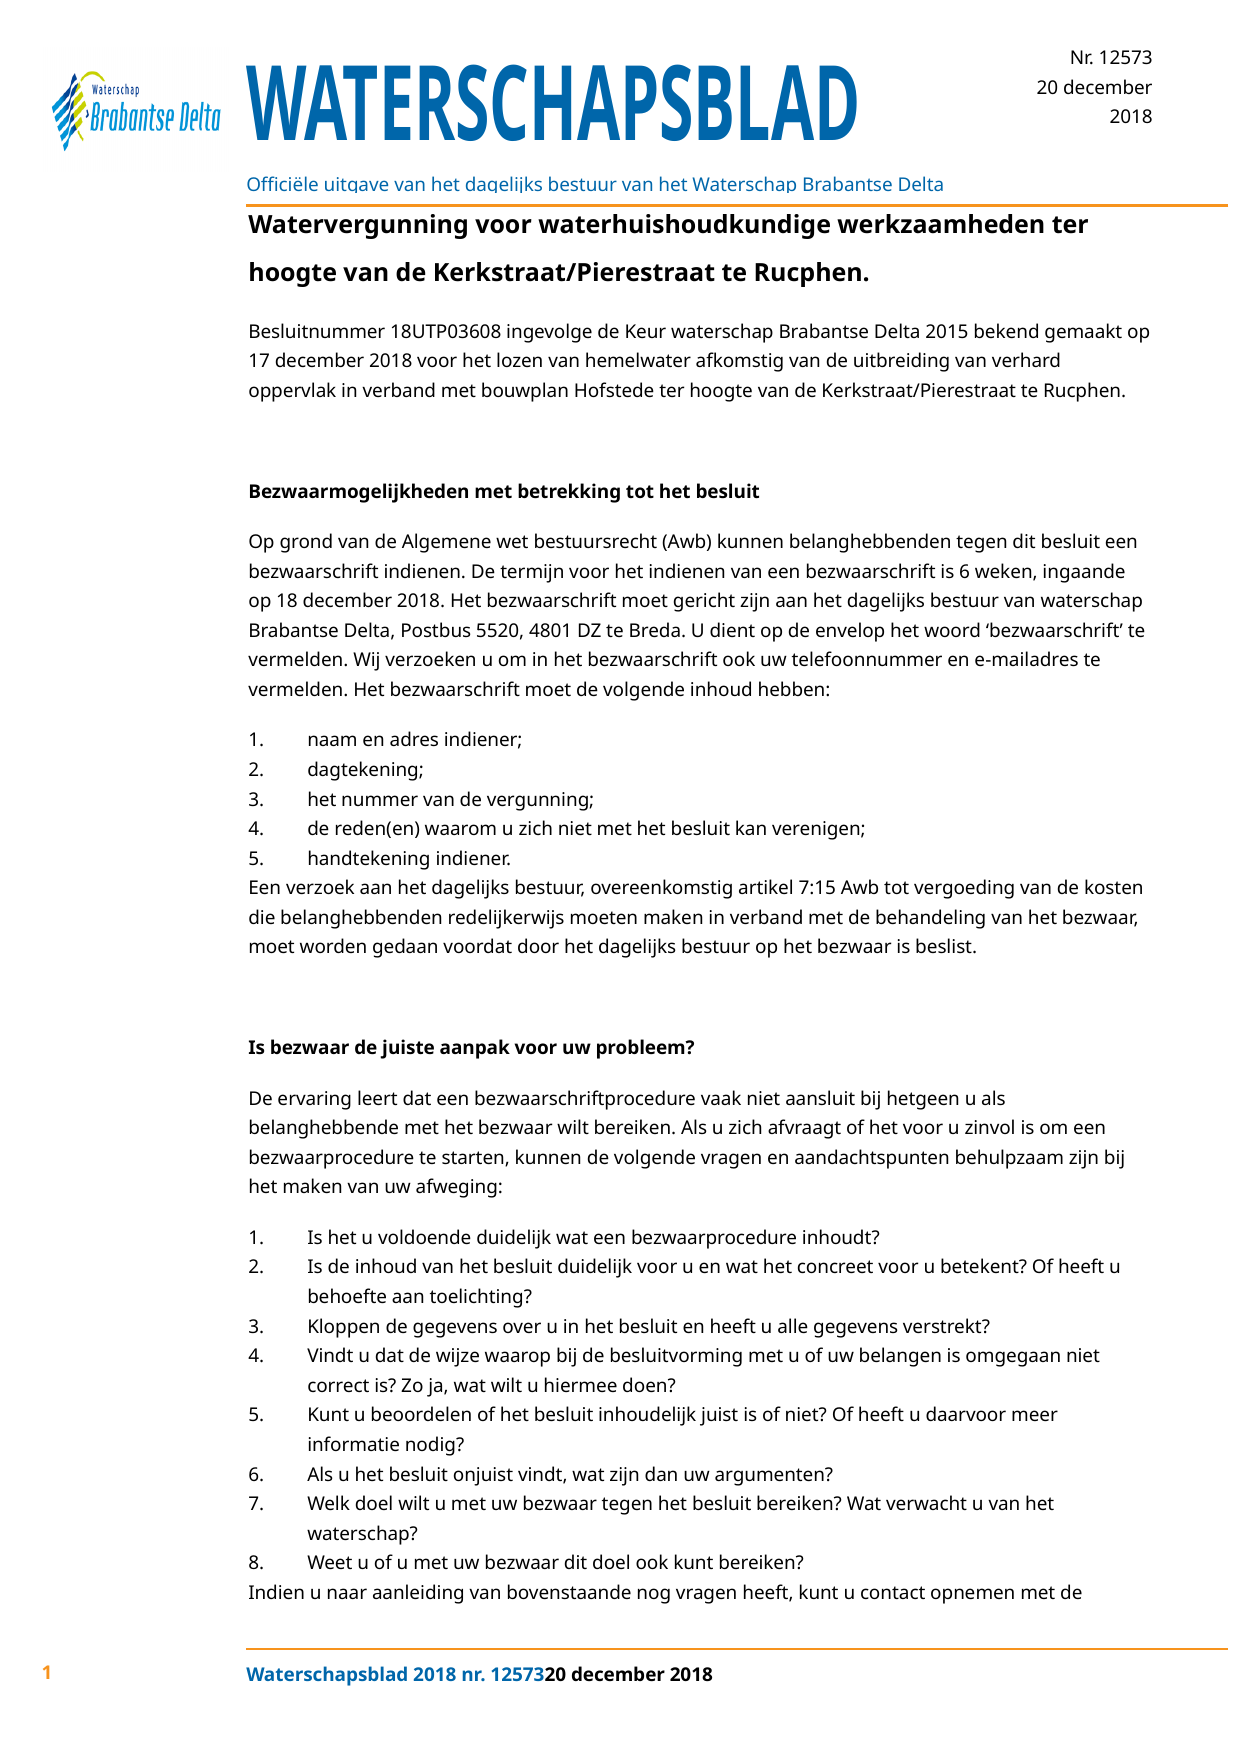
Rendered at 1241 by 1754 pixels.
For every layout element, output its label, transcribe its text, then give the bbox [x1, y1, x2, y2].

text Watervergunning voor waterhuishoudkundige werkzaamheden ter hoogte van de Kerkstraat/Pierestraat te Rucphen. [248, 207, 1152, 288]
picture [41, 47, 231, 172]
list Is het u voldoende duidelijk wat een bezwaarprocedure inhoudt? [248, 1224, 1152, 1250]
list Als u het besluit onjuist vindt, wat zijn dan uw argumenten? [248, 1461, 1152, 1487]
list het nummer van de vergunning; [248, 786, 1152, 812]
list Weet u of u met uw bezwaar dit doel ook kunt bereiken? [248, 1549, 1152, 1575]
list handtekening indiener. [248, 845, 1152, 871]
text Besluitnummer 18UTP03608 ingevolge de Keur waterschap Brabantse Delta 2015 bekend gemaakt op 17 december 2018 voor het lozen van hemelwater afkomstig van de uitbreiding van verhard oppervlak in verband met bouwplan Hofstede ter hoogte van de Kerkstraat/Pierestraat te Rucphen. [248, 318, 1152, 403]
list Vindt u dat de wijze waarop bij de besluitvorming met u of uw belangen is omgegaan niet correct is? Zo ja, wat wilt u hiermee doen? [248, 1342, 1152, 1398]
text Bezwaarmogelijkheden met betrekking tot het besluit [248, 478, 1152, 504]
list dagtekening; [248, 756, 1152, 782]
list Welk doel wilt u met uw bezwaar tegen het besluit bereiken? Wat verwacht u van het waterschap? [248, 1490, 1152, 1546]
list Kloppen de gegevens over u in het besluit en heeft u alle gegevens verstrekt? [248, 1313, 1152, 1339]
list naam en adres indiener; [248, 727, 1152, 752]
text Een verzoek aan het dagelijks bestuur, overeenkomstig artikel 7:15 Awb tot vergoeding van de kosten die belanghebbenden redelijkerwijs moeten maken in verband met de behandeling van het bezwaar, moet worden gedaan voordat door het dagelijks bestuur op het bezwaar is beslist. [248, 874, 1152, 959]
list Is de inhoud van het besluit duidelijk voor u en wat het concreet voor u betekent? Of heeft u behoefte aan toelichting? [248, 1254, 1152, 1309]
text Is bezwaar de juiste aanpak voor uw probleem? [248, 1034, 1152, 1060]
text Indien u naar aanleiding van bovenstaande nog vragen heeft, kunt u contact opnemen met de [248, 1579, 1152, 1605]
text De ervaring leert dat een bezwaarschriftprocedure vaak niet aansluit bij hetgeen u als belanghebbende met het bezwaar wilt bereiken. Als u zich afvraagt of het voor u zinvol is om een bezwaarprocedure te starten, kunnen de volgende vragen en aandachtspunten behulpzaam zijn bij het maken van uw afweging: [248, 1085, 1152, 1199]
text Op grond van de Algemene wet bestuursrecht (Awb) kunnen belanghebbenden tegen dit besluit een bezwaarschrift indienen. De termijn voor het indienen van een bezwaarschrift is 6 weken, ingaande op 18 december 2018. Het bezwaarschrift moet gericht zijn aan het dagelijks bestuur van waterschap Brabantse Delta, Postbus 5520, 4801 DZ te Breda. U dient op de envelop het woord ‘bezwaarschrift’ te vermelden. Wij verzoeken u om in het bezwaarschrift ook uw telefoonnummer en e‑mailadres te vermelden. Het bezwaarschrift moet de volgende inhoud hebben: [248, 528, 1152, 702]
list de reden(en) waarom u zich niet met het besluit kan verenigen; [248, 815, 1152, 841]
list Kunt u beoordelen of het besluit inhoudelijk juist is of niet? Of heeft u daarvoor meer informatie nodig? [248, 1402, 1152, 1457]
